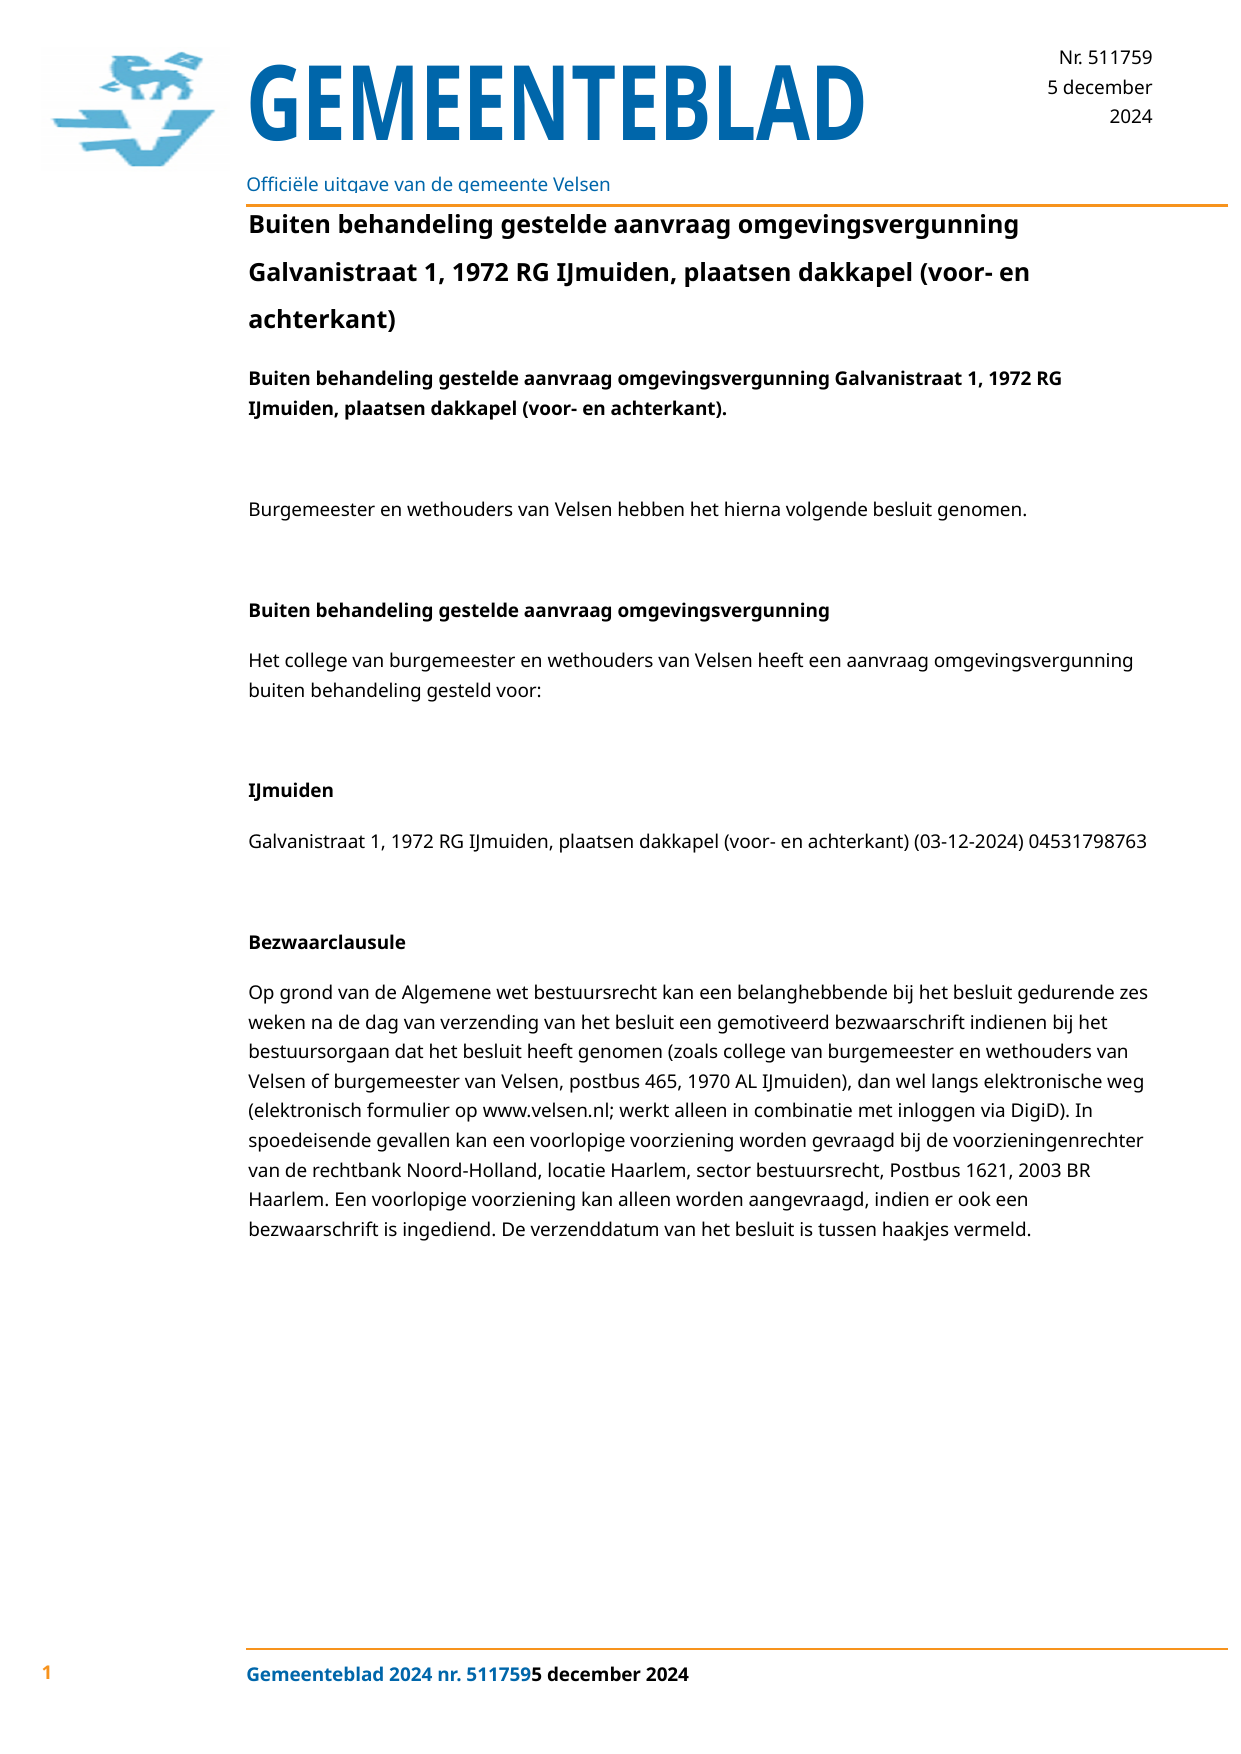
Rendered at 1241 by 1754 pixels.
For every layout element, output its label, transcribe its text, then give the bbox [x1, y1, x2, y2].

text Op grond van de Algemene wet bestuursrecht kan een belanghebbende bij het besluit gedurende zes weken na de dag van verzending van het besluit een gemotiveerd bezwaarschrift indienen bij het bestuursorgaan dat het besluit heeft genomen (zoals college van burgemeester en wethouders van Velsen of burgemeester van Velsen, postbus 465, 1970 AL IJmuiden), dan wel langs elektronische weg (elektronisch formulier op www.velsen.nl; werkt alleen in combinatie met inloggen via DigiD). In spoedeisende gevallen kan een voorlopige voorziening worden gevraagd bij de voorzieningenrechter van de rechtbank Noord-Holland, locatie Haarlem, sector bestuursrecht, Postbus 1621, 2003 BR Haarlem. Een voorlopige voorziening kan alleen worden aangevraagd, indien er ook een bezwaarschrift is ingediend. De verzenddatum van het besluit is tussen haakjes vermeld. [248, 979, 1152, 1242]
text Burgemeester en wethouders van Velsen hebben het hierna volgende besluit genomen. [248, 496, 1152, 522]
text Buiten behandeling gestelde aanvraag omgevingsvergunning Galvanistraat 1, 1972 RG IJmuiden, plaatsen dakkapel (voor- en achterkant). [248, 366, 1152, 421]
text Buiten behandeling gestelde aanvraag omgevingsvergunning Galvanistraat 1, 1972 RG IJmuiden, plaatsen dakkapel (voor- en achterkant) [248, 207, 1152, 336]
text Bezwaarclausule [248, 929, 1152, 954]
picture [41, 47, 231, 172]
text Galvanistraat 1, 1972 RG IJmuiden, plaatsen dakkapel (voor- en achterkant) (03-12-2024) 04531798763 [248, 828, 1152, 854]
text Het college van burgemeester en wethouders van Velsen heeft een aanvraag omgevingsvergunning buiten behandeling gesteld voor: [248, 647, 1152, 702]
text IJmuiden [248, 778, 1152, 803]
text Buiten behandeling gestelde aanvraag omgevingsvergunning [248, 597, 1152, 622]
